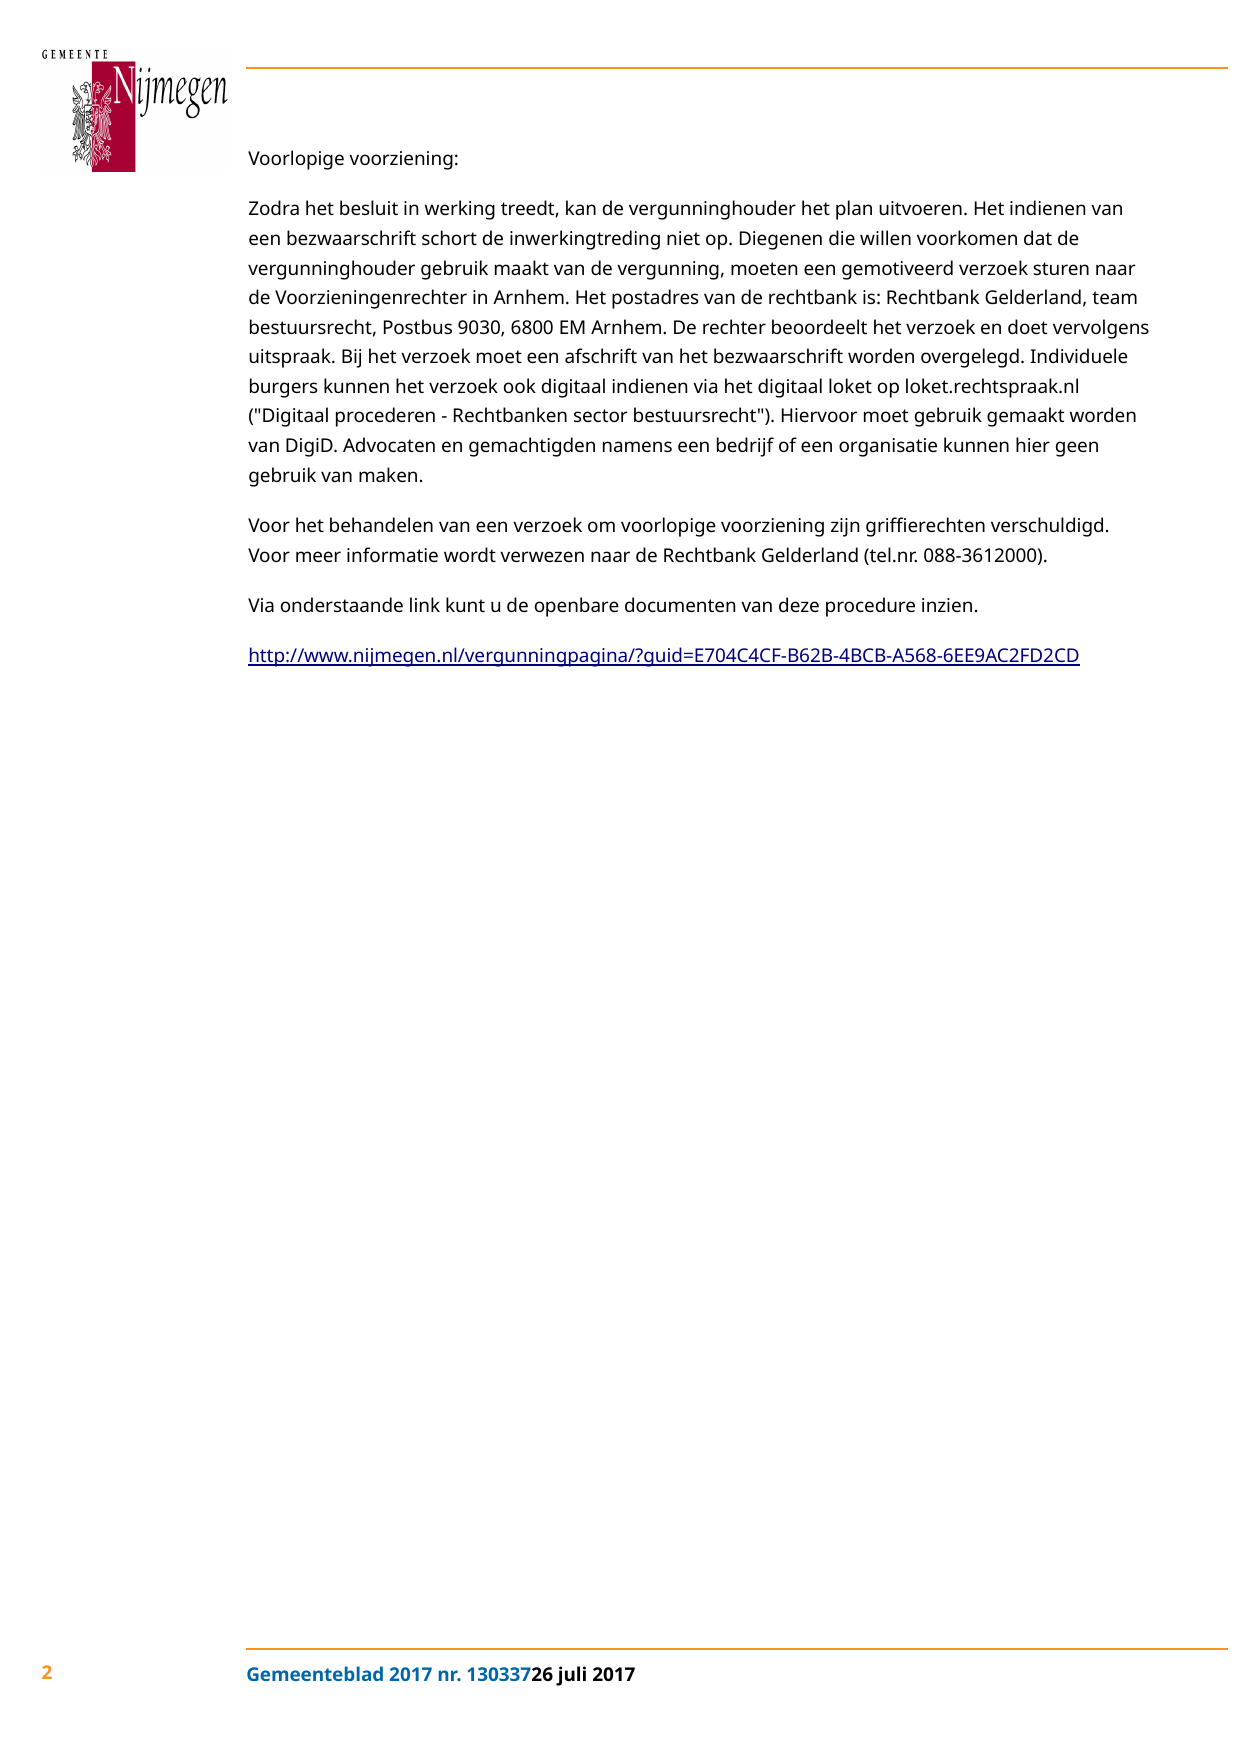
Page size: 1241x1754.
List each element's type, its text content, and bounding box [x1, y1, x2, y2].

text Voor het behandelen van een verzoek om voorlopige voorziening zijn griffierechten verschuldigd. Voor meer informatie wordt verwezen naar de Rechtbank Gelderland (tel.nr. 088-3612000). [248, 512, 1152, 568]
text Zodra het besluit in werking treedt, kan de vergunninghouder het plan uitvoeren. Het indienen van een bezwaarschrift schort de inwerkingtreding niet op. Diegenen die willen voorkomen dat de vergunninghouder gebruik maakt van de vergunning, moeten een gemotiveerd verzoek sturen naar de Voorzieningenrechter in Arnhem. Het postadres van de rechtbank is: Rechtbank Gelderland, team bestuursrecht, Postbus 9030, 6800 EM Arnhem. De rechter beoordeelt het verzoek en doet vervolgens uitspraak. Bij het verzoek moet een afschrift van het bezwaarschrift worden overgelegd. Individuele burgers kunnen het verzoek ook digitaal indienen via het digitaal loket op loket.rechtspraak.nl ("Digitaal procederen - Rechtbanken sector bestuursrecht"). Hiervoor moet gebruik gemaakt worden van DigiD. Advocaten en gemachtigden namens een bedrijf of een organisatie kunnen hier geen gebruik van maken. [248, 196, 1152, 488]
picture [41, 47, 231, 172]
text Via onderstaande link kunt u de openbare documenten van deze procedure inzien. [248, 592, 1152, 618]
text Voorlopige voorziening: [248, 145, 1152, 171]
text http://www.nijmegen.nl/vergunningpagina/?guid=E704C4CF-B62B-4BCB-A568-6EE9AC2FD2CD [248, 643, 1152, 668]
